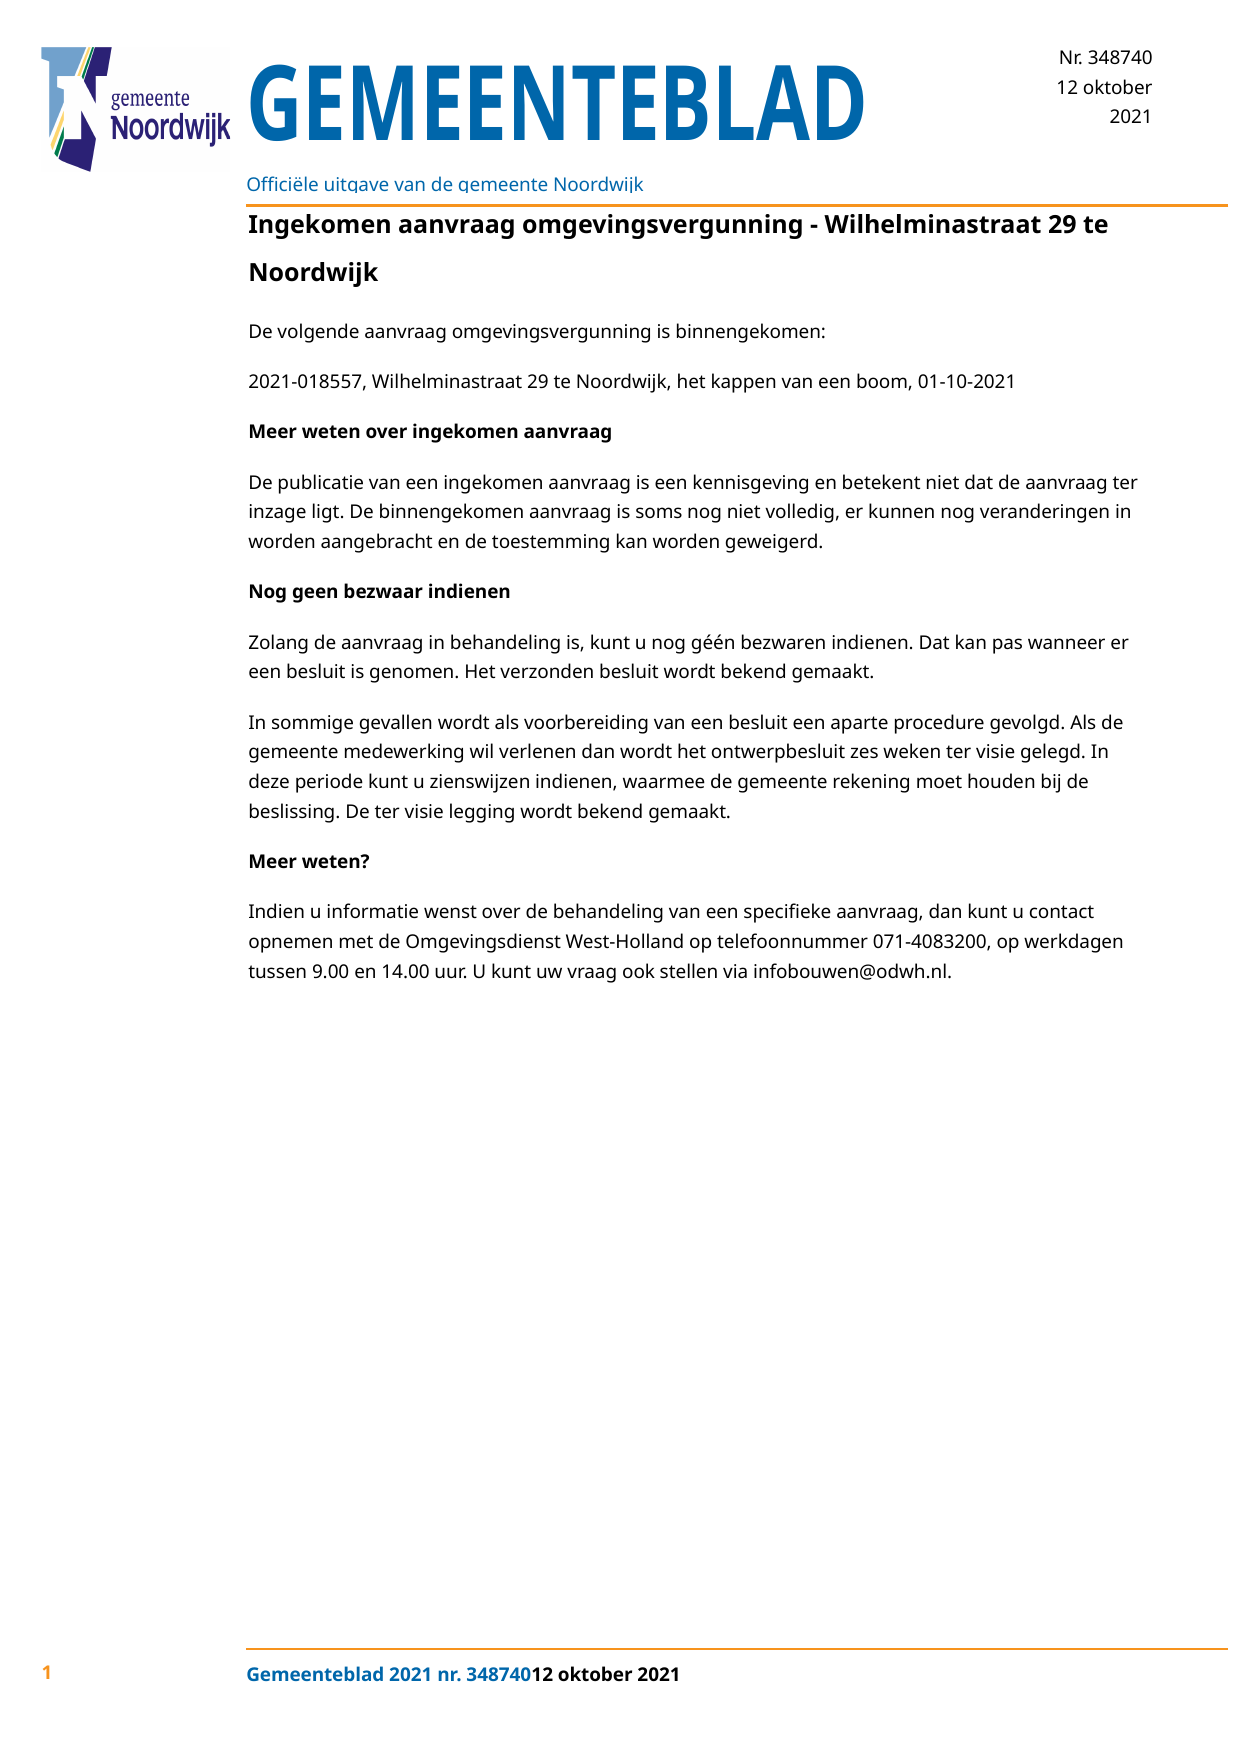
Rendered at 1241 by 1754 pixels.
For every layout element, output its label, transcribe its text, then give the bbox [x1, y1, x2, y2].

text 2021-018557, Wilhelminastraat 29 te Noordwijk, het kappen van een boom, 01-10-2021 [248, 368, 1152, 394]
text Zolang de aanvraag in behandeling is, kunt u nog géén bezwaren indienen. Dat kan pas wanneer er een besluit is genomen. Het verzonden besluit wordt bekend gemaakt. [248, 629, 1152, 684]
text Meer weten? [248, 848, 1152, 874]
text De volgende aanvraag omgevingsvergunning is binnengekomen: [248, 318, 1152, 344]
text Indien u informatie wenst over de behandeling van een specifieke aanvraag, dan kunt u contact opnemen met de Omgevingsdienst West-Holland op telefoonnummer 071-4083200, op werkdagen tussen 9.00 en 14.00 uur. U kunt uw vraag ook stellen via infobouwen@odwh.nl. [248, 899, 1152, 984]
text In sommige gevallen wordt als voorbereiding van een besluit een aparte procedure gevolgd. Als de gemeente medewerking wil verlenen dan wordt het ontwerpbesluit zes weken ter visie gelegd. In deze periode kunt u zienswijzen indienen, waarmee de gemeente rekening moet houden bij de beslissing. De ter visie legging wordt bekend gemaakt. [248, 709, 1152, 824]
text Ingekomen aanvraag omgevingsvergunning - Wilhelminastraat 29 te Noordwijk [248, 207, 1152, 288]
text De publicatie van een ingekomen aanvraag is een kennisgeving en betekent niet dat de aanvraag ter inzage ligt. De binnengekomen aanvraag is soms nog niet volledig, er kunnen nog veranderingen in worden aangebracht en de toestemming kan worden geweigerd. [248, 469, 1152, 554]
text Nog geen bezwaar indienen [248, 579, 1152, 604]
picture [41, 47, 231, 172]
text Meer weten over ingekomen aanvraag [248, 419, 1152, 444]
